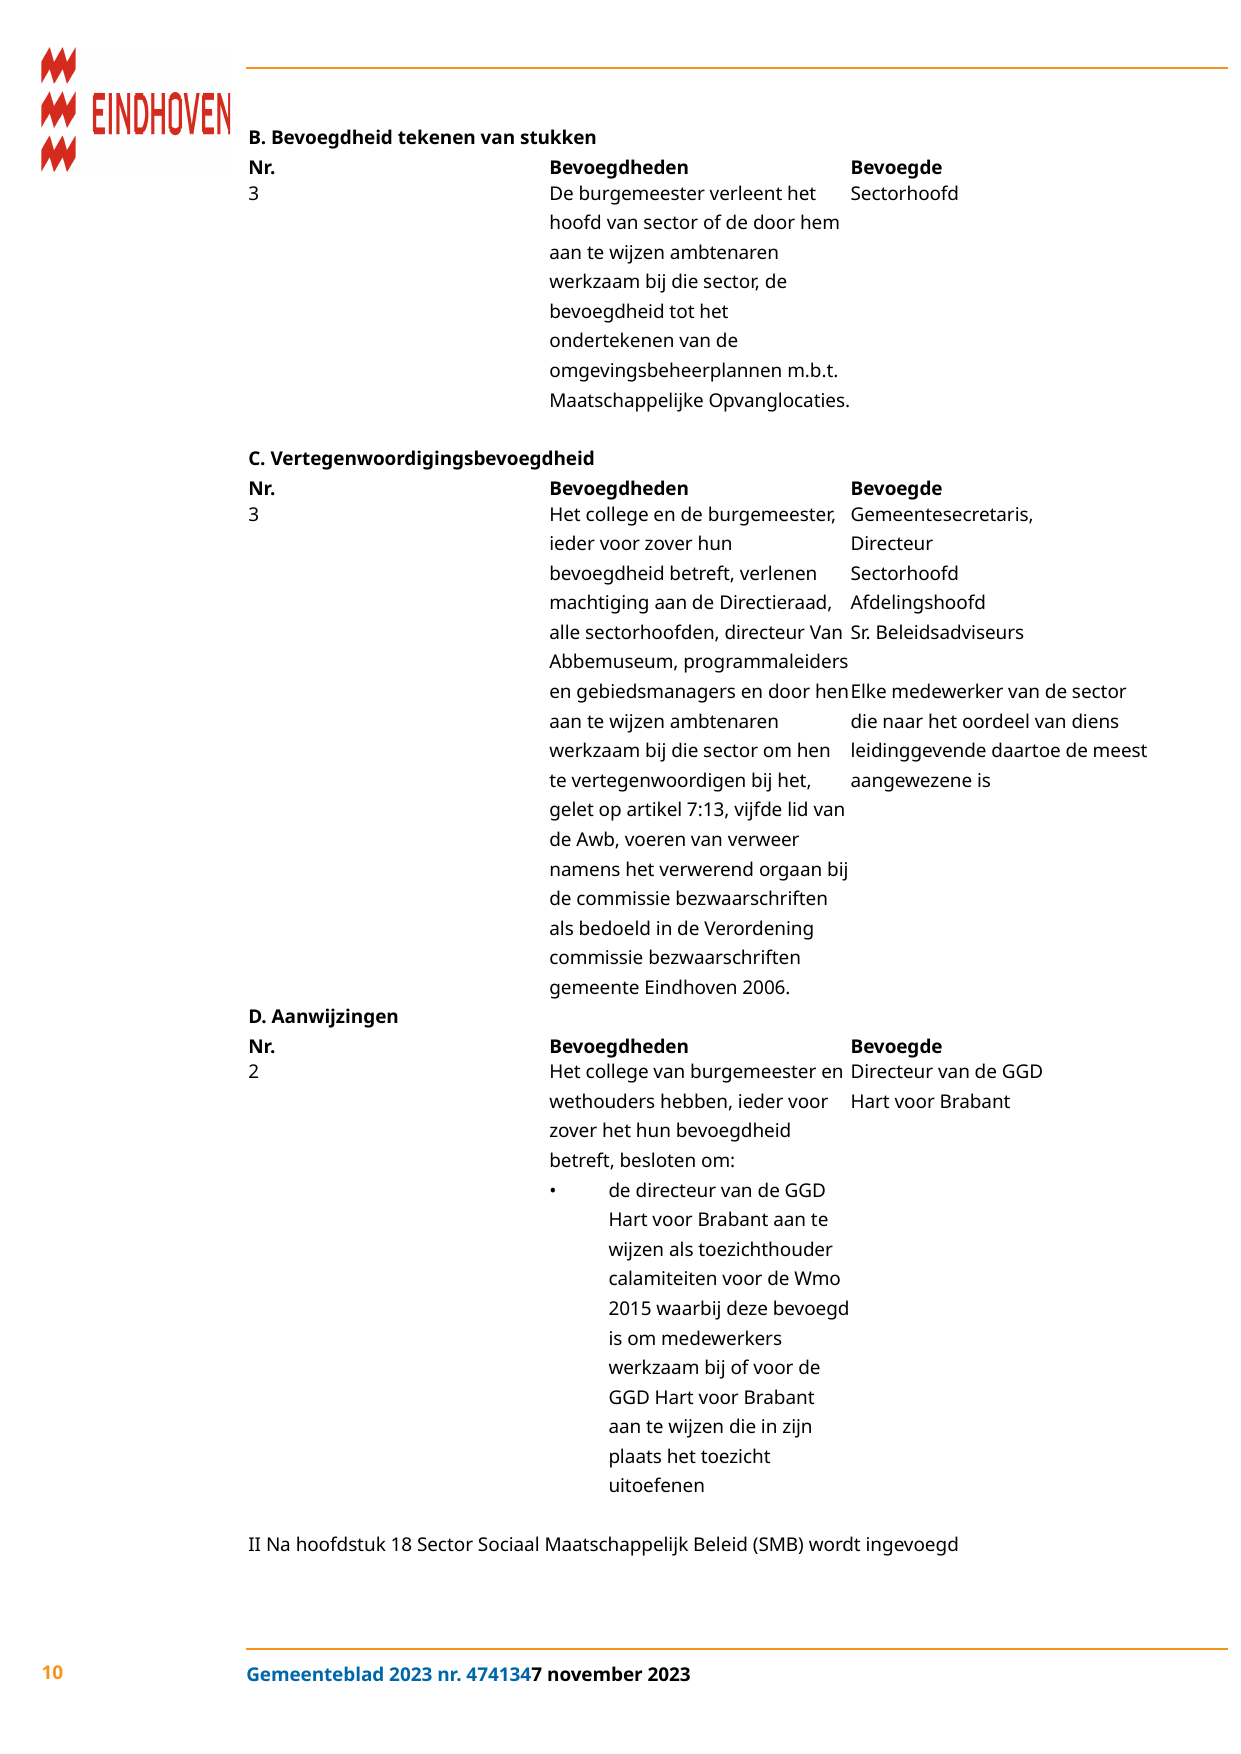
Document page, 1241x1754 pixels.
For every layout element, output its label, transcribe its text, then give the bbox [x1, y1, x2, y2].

table_header Bevoegde [850, 154, 1152, 180]
table_header Nr. [248, 475, 549, 501]
table_cell Het college en de burgemeester, ieder voor zover hun bevoegdheid betreft, verlenen machtiging aan de Directieraad, alle sectorhoofden, directeur Van Abbemuseum, programmaleiders en gebiedsmanagers en door hen aan te wijzen ambtenaren werkzaam bij die sector om hen te vertegenwoordigen bij het, gelet op artikel 7:13, vijfde lid van de Awb, voeren van verweer namens het verwerend orgaan bij de commissie bezwaarschriften als bedoeld in de Verordening commissie bezwaarschriften gemeente Eindhoven 2006. [549, 501, 850, 1000]
table_cell De burgemeester verleent het hoofd van sector of de door hem aan te wijzen ambtenaren werkzaam bij die sector, de bevoegdheid tot het ondertekenen van de omgevingsbeheerplannen m.b.t. Maatschappelijke Opvanglocaties. [549, 180, 850, 413]
table_cell Het college van burgemeester en wethouders hebben, ieder voor zover het hun bevoegdheid betreft, besloten om: de directeur van de GGD Hart voor Brabant aan te wijzen als toezichthouder calamiteiten voor de Wmo 2015 waarbij deze bevoegd is om medewerkers werkzaam bij of voor de GGD Hart voor Brabant aan te wijzen die in zijn plaats het toezicht uitoefenen [549, 1059, 850, 1498]
table_header Nr. [248, 1033, 549, 1058]
table_header Nr. [248, 154, 549, 180]
table_header Bevoegdheden [549, 475, 850, 501]
table_header Bevoegdheden [549, 1033, 850, 1058]
table_cell 2 [248, 1059, 549, 1498]
table_cell Gemeentesecretaris, Directeur Sectorhoofd Afdelingshoofd Sr. Beleidsadviseurs Elke medewerker van de sector die naar het oordeel van diens leidinggevende daartoe de meest aangewezene is [850, 501, 1152, 1000]
table_cell 3 [248, 180, 549, 413]
table_cell Directeur van de GGD Hart voor Brabant [850, 1059, 1152, 1498]
table_cell 3 [248, 501, 549, 1000]
table_header Bevoegde [850, 475, 1152, 501]
table_header Bevoegde [850, 1033, 1152, 1058]
text B. Bevoegdheid tekenen van stukken [248, 124, 1152, 150]
picture [41, 47, 231, 172]
text D. Aanwijzingen [248, 1003, 1152, 1029]
table_cell Sectorhoofd [850, 180, 1152, 413]
text C. Vertegenwoordigingsbevoegdheid [248, 445, 1152, 471]
table_header Bevoegdheden [549, 154, 850, 180]
text II Na hoofdstuk 18 Sector Sociaal Maatschappelijk Beleid (SMB) wordt ingevoegd [248, 1531, 1152, 1557]
